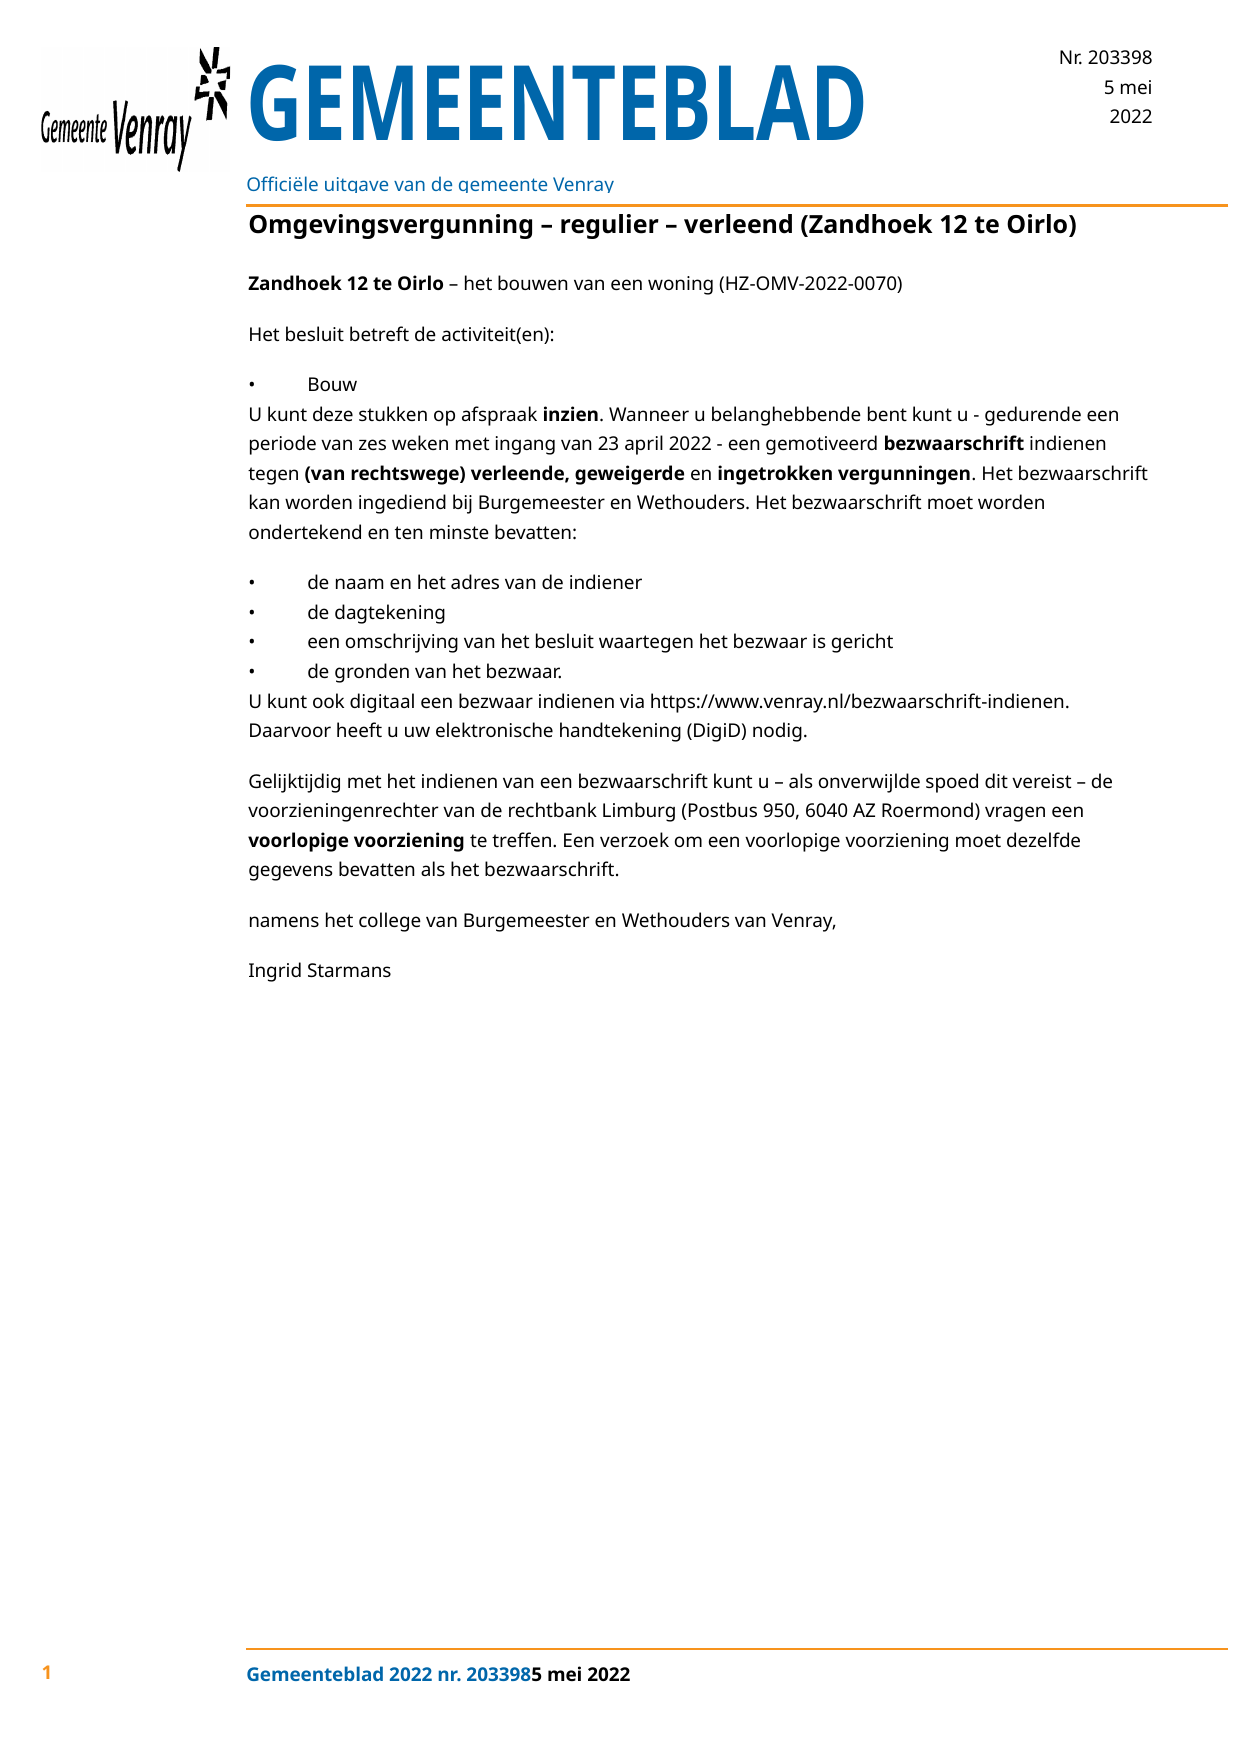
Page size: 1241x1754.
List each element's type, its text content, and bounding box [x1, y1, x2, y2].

text U kunt deze stukken op afspraak inzien. Wanneer u belanghebbende bent kunt u - gedurende een periode van zes weken met ingang van 23 april 2022 - een gemotiveerd bezwaarschrift indienen tegen (van rechtswege) verleende, geweigerde en ingetrokken vergunningen. Het bezwaarschrift kan worden ingediend bij Burgemeester en Wethouders. Het bezwaarschrift moet worden ondertekend en ten minste bevatten: [248, 401, 1152, 545]
list de gronden van het bezwaar. [248, 658, 1152, 684]
text Zandhoek 12 te Oirlo – het bouwen van een woning (HZ-OMV-2022-0070) [248, 270, 1152, 296]
list de naam en het adres van de indiener [248, 569, 1152, 595]
list Bouw [248, 371, 1152, 397]
text Ingrid Starmans [248, 957, 1152, 983]
list de dagtekening [248, 599, 1152, 625]
text Omgevingsvergunning – regulier – verleend (Zandhoek 12 te Oirlo) [248, 207, 1152, 241]
list een omschrijving van het besluit waartegen het bezwaar is gericht [248, 629, 1152, 654]
text U kunt ook digitaal een bezwaar indienen via https://www.venray.nl/bezwaarschrift-indienen. Daarvoor heeft u uw elektronische handtekening (DigiD) nodig. [248, 688, 1152, 743]
text Gelijktijdig met het indienen van een bezwaarschrift kunt u – als onverwijlde spoed dit vereist – de voorzieningenrechter van de rechtbank Limburg (Postbus 950, 6040 AZ Roermond) vragen een voorlopige voorziening te treffen. Een verzoek om een voorlopige voorziening moet dezelfde gegevens bevatten als het bezwaarschrift. [248, 768, 1152, 882]
text namens het college van Burgemeester en Wethouders van Venray, [248, 907, 1152, 933]
picture [41, 47, 231, 172]
text Het besluit betreft de activiteit(en): [248, 321, 1152, 346]
